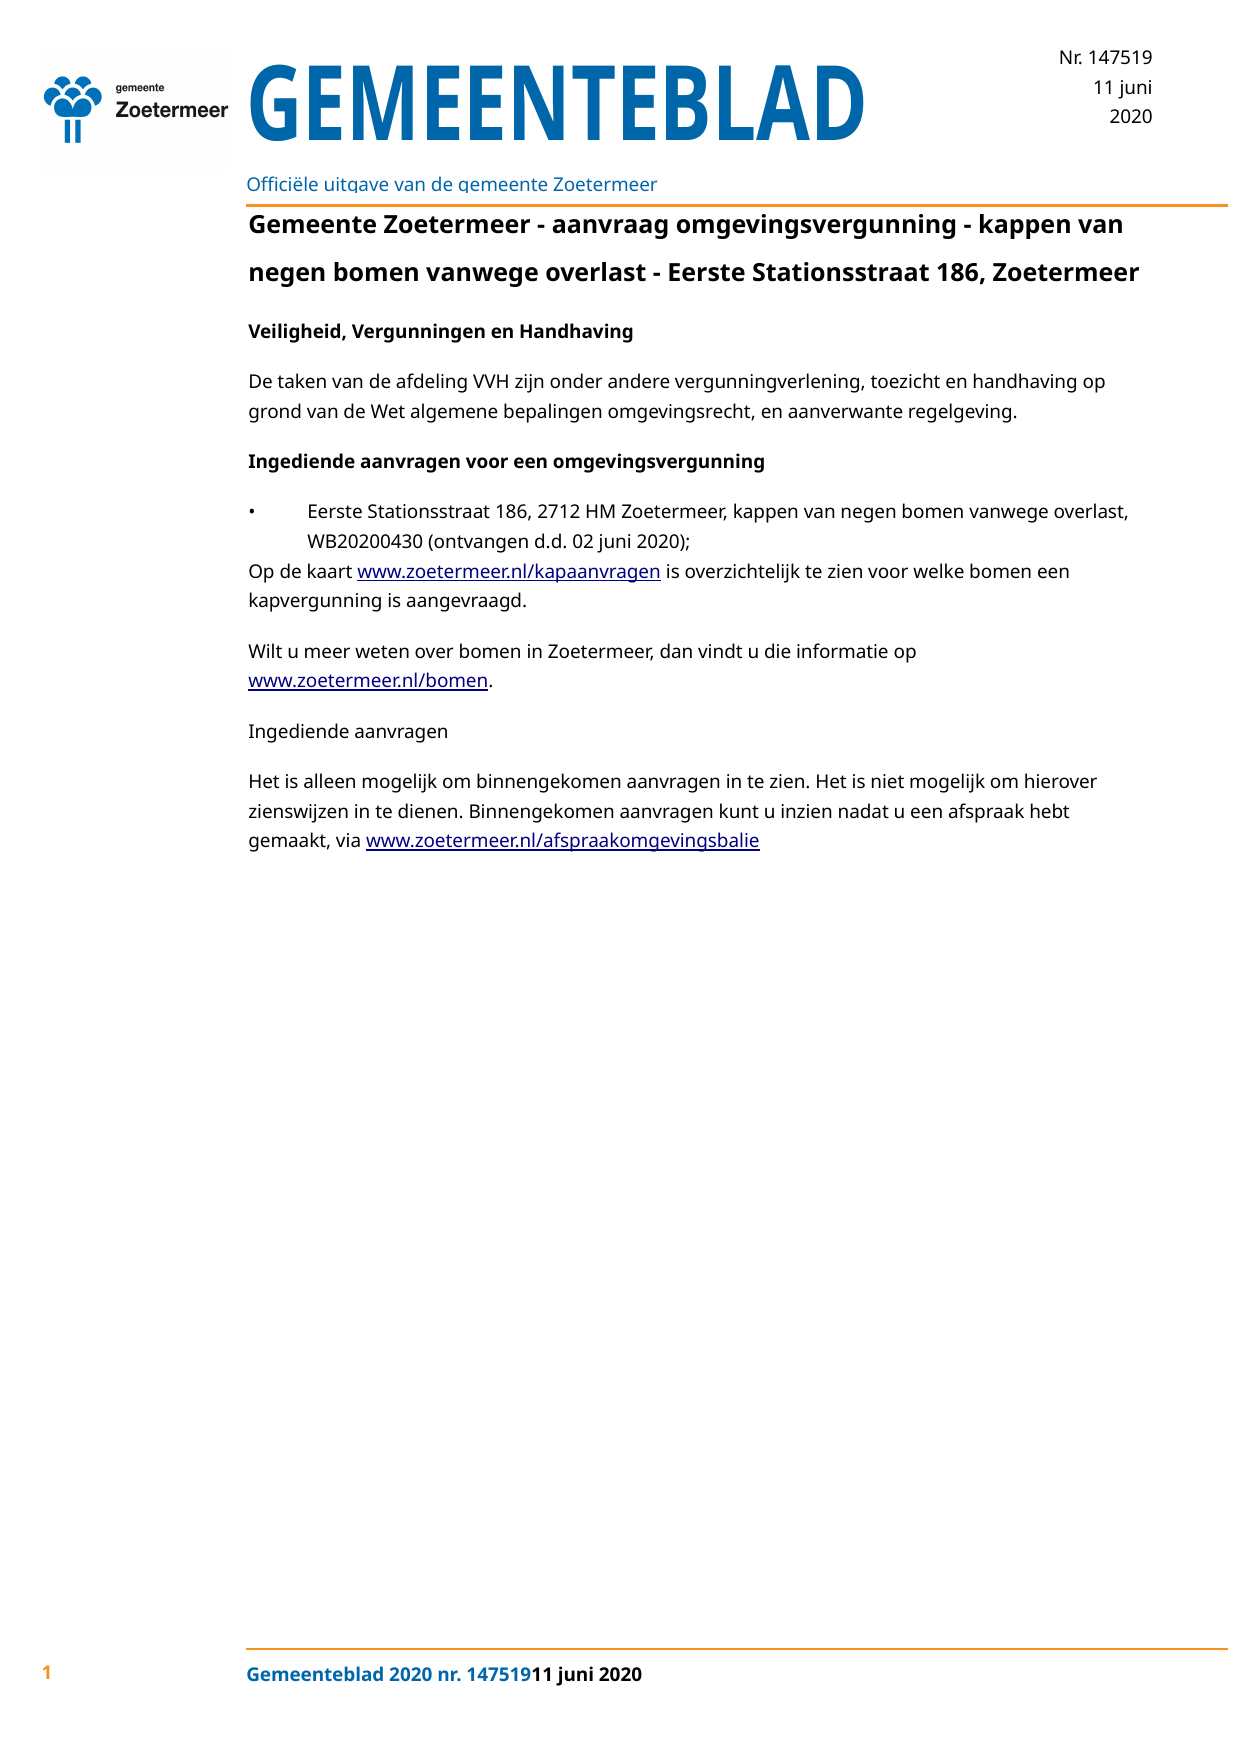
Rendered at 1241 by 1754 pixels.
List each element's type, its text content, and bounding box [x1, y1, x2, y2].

text Op de kaart www.zoetermeer.nl/kapaanvragen is overzichtelijk te zien voor welke bomen een kapvergunning is aangevraagd. [248, 558, 1152, 613]
text Veiligheid, Vergunningen en Handhaving [248, 318, 1152, 344]
text Gemeente Zoetermeer - aanvraag omgevingsvergunning - kappen van negen bomen vanwege overlast - Eerste Stationsstraat 186, Zoetermeer [248, 207, 1152, 288]
text De taken van de afdeling VVH zijn onder andere vergunningverlening, toezicht en handhaving op grond van de Wet algemene bepalingen omgevingsrecht, en aanverwante regelgeving. [248, 368, 1152, 424]
text Ingediende aanvragen [248, 718, 1152, 744]
list Eerste Stationsstraat 186, 2712 HM Zoetermeer, kappen van negen bomen vanwege overlast, WB20200430 (ontvangen d.d. 02 juni 2020); [248, 499, 1152, 554]
text Wilt u meer weten over bomen in Zoetermeer, dan vindt u die informatie op www.zoetermeer.nl/bomen. [248, 638, 1152, 693]
picture [41, 47, 231, 172]
text Het is alleen mogelijk om binnengekomen aanvragen in te zien. Het is niet mogelijk om hierover zienswijzen in te dienen. Binnengekomen aanvragen kunt u inzien nadat u een afspraak hebt gemaakt, via www.zoetermeer.nl/afspraakomgevingsbalie [248, 768, 1152, 853]
text Ingediende aanvragen voor een omgevingsvergunning [248, 448, 1152, 474]
